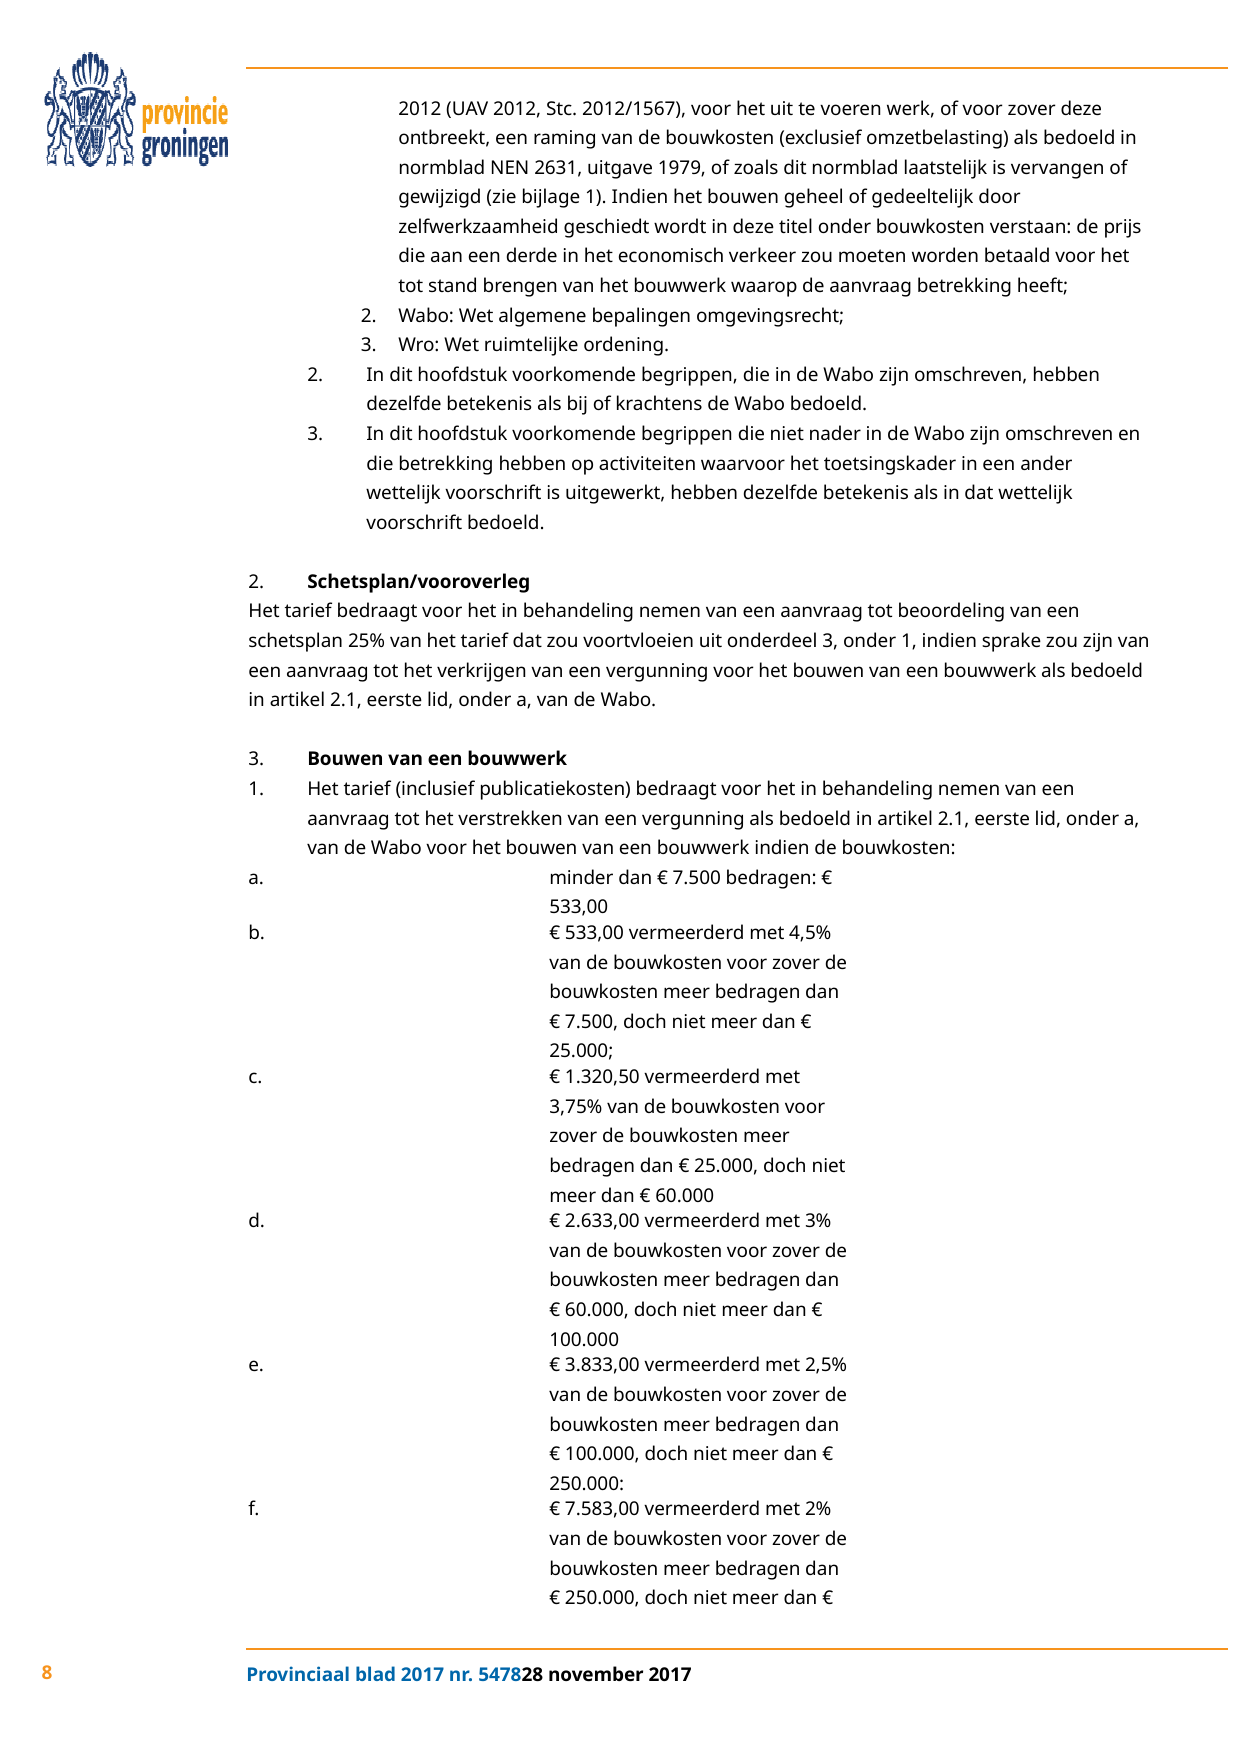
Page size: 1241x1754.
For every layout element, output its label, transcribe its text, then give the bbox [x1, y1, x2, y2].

list Wro: Wet ruimtelijke ordening. [361, 331, 1152, 357]
table_cell € 3.833,00 vermeerderd met 2,5% van de bouwkosten voor zover de bouwkosten meer bedragen dan € 100.000, doch niet meer dan € 250.000: [549, 1352, 850, 1496]
list In dit hoofdstuk voorkomende begrippen, die in de Wabo zijn omschreven, hebben dezelfde betekenis als bij of krachtens de Wabo bedoeld. [307, 361, 1152, 416]
table_header a. [248, 864, 549, 919]
table_cell € 7.583,00 vermeerderd met 2% van de bouwkosten voor zover de bouwkosten meer bedragen dan € 250.000, doch niet meer dan € [549, 1496, 850, 1610]
list In dit hoofdstuk voorkomende begrippen die niet nader in de Wabo zijn omschreven en die betrekking hebben op activiteiten waarvoor het toetsingskader in een ander wettelijk voorschrift is uitgewerkt, hebben dezelfde betekenis als in dat wettelijk voorschrift bedoeld. [307, 420, 1152, 535]
table_cell d. [248, 1208, 549, 1352]
text Het tarief bedraagt voor het in behandeling nemen van een aanvraag tot beoordeling van een schetsplan 25% van het tarief dat zou voortvloeien uit onderdeel 3, onder 1, indien sprake zou zijn van een aanvraag tot het verkrijgen van een vergunning voor het bouwen van een bouwwerk als bedoeld in artikel 2.1, eerste lid, onder a, van de Wabo. [248, 598, 1152, 712]
table_cell b. [248, 919, 549, 1063]
list Bouwen van een bouwwerk [248, 746, 1152, 771]
list Het tarief (inclusief publicatiekosten) bedraagt voor het in behandeling nemen van een aanvraag tot het verstrekken van een vergunning als bedoeld in artikel 2.1, eerste lid, onder a, van de Wabo voor het bouwen van een bouwwerk indien de bouwkosten: [248, 775, 1152, 860]
table_cell € 533,00 vermeerderd met 4,5% van de bouwkosten voor zover de bouwkosten meer bedragen dan € 7.500, doch niet meer dan € 25.000; [549, 919, 850, 1063]
table_cell [850, 919, 1152, 1063]
table_cell [850, 1496, 1152, 1610]
picture [41, 47, 231, 172]
table_header minder dan € 7.500 bedragen: € 533,00 [549, 864, 850, 919]
list Wabo: Wet algemene bepalingen omgevingsrecht; [361, 302, 1152, 328]
table_cell f. [248, 1496, 549, 1610]
table_cell [850, 1208, 1152, 1352]
table_header [850, 864, 1152, 919]
table_cell € 2.633,00 vermeerderd met 3% van de bouwkosten voor zover de bouwkosten meer bedragen dan € 60.000, doch niet meer dan € 100.000 [549, 1208, 850, 1352]
table_cell € 1.320,50 vermeerderd met 3,75% van de bouwkosten voor zover de bouwkosten meer bedragen dan € 25.000, doch niet meer dan € 60.000 [549, 1064, 850, 1207]
table_cell [850, 1352, 1152, 1496]
table_cell [850, 1064, 1152, 1207]
list Schetsplan/vooroverleg [248, 568, 1152, 594]
list 2012 (UAV 2012, Stc. 2012/1567), voor het uit te voeren werk, of voor zover deze ontbreekt, een raming van de bouwkosten (exclusief omzetbelasting) als bedoeld in normblad NEN 2631, uitgave 1979, of zoals dit normblad laatstelijk is vervangen of gewijzigd (zie bijlage 1). Indien het bouwen geheel of gedeeltelijk door zelfwerkzaamheid geschiedt wordt in deze titel onder bouwkosten verstaan: de prijs die aan een derde in het economisch verkeer zou moeten worden betaald voor het tot stand brengen van het bouwwerk waarop de aanvraag betrekking heeft; [361, 95, 1152, 298]
table_cell c. [248, 1064, 549, 1207]
table_cell e. [248, 1352, 549, 1496]
